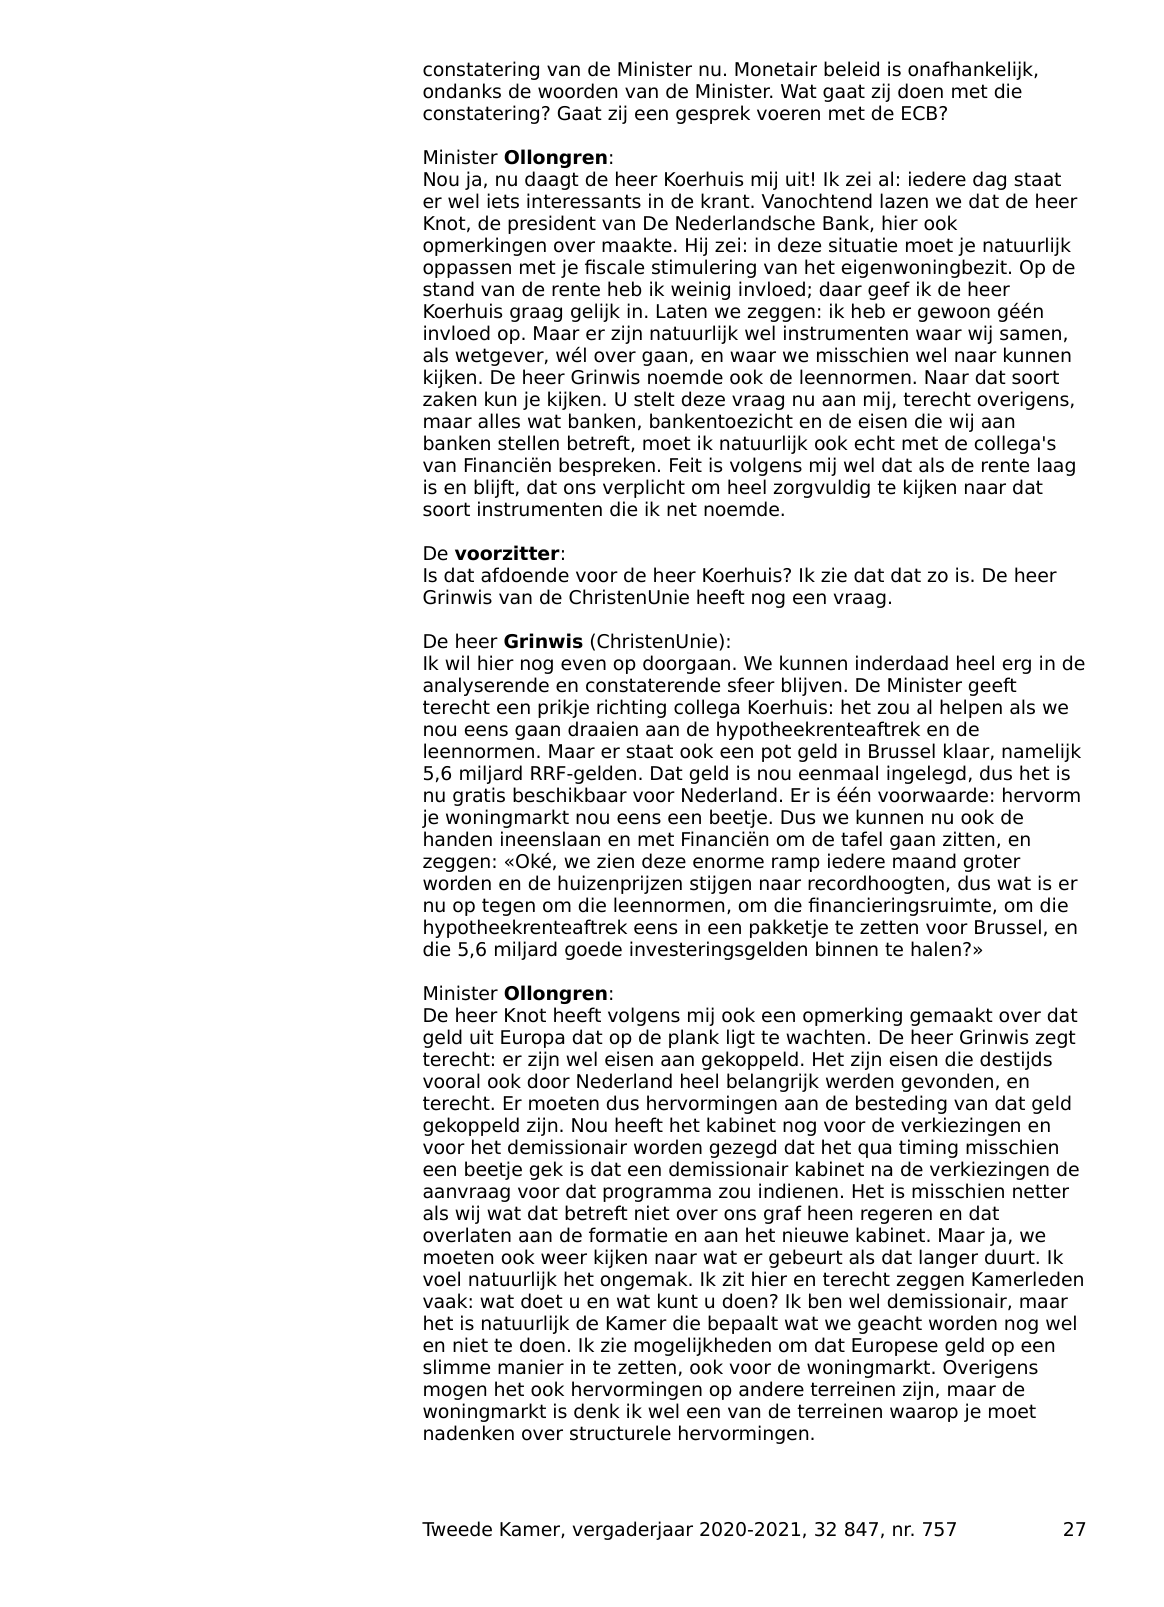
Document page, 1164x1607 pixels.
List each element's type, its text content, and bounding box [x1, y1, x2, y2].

text De heer Knot heeft volgens mij ook een opmerking gemaakt over dat geld uit Europa dat op de plank ligt te wachten. De heer Grinwis zegt terecht: er zijn wel eisen aan gekoppeld. Het zijn eisen die destijds vooral ook door Nederland heel belangrijk werden gevonden, en terecht. Er moeten dus hervormingen aan de besteding van dat geld gekoppeld zijn. Nou heeft het kabinet nog voor de verkiezingen en voor het demissionair worden gezegd dat het qua timing misschien een beetje gek is dat een demissionair kabinet na de verkiezingen de aanvraag voor dat programma zou indienen. Het is misschien netter als wij wat dat betreft niet over ons graf heen regeren en dat overlaten aan de formatie en aan het nieuwe kabinet. Maar ja, we moeten ook weer kijken naar wat er gebeurt als dat langer duurt. Ik voel natuurlijk het ongemak. Ik zit hier en terecht zeggen Kamerleden vaak: wat doet u en wat kunt u doen? Ik ben wel demissionair, maar het is natuurlijk de Kamer die bepaalt wat we geacht worden nog wel en niet te doen. Ik zie mogelijkheden om dat Europese geld op een slimme manier in te zetten, ook voor de woningmarkt. Overigens mogen het ook hervormingen op andere terreinen zijn, maar de woningmarkt is denk ik wel een van de terreinen waarop je moet nadenken over structurele hervormingen. [422, 1005, 1087, 1444]
text Minister Ollongren: [422, 983, 1087, 1005]
text Minister Ollongren: [422, 147, 1087, 169]
text De voorzitter: [422, 543, 1087, 565]
text constatering van de Minister nu. Monetair beleid is onafhankelijk, ondanks de woorden van de Minister. Wat gaat zij doen met die constatering? Gaat zij een gesprek voeren met de ECB? [422, 59, 1087, 125]
text De heer Grinwis (ChristenUnie): [422, 631, 1087, 653]
text Nou ja, nu daagt de heer Koerhuis mij uit! Ik zei al: iedere dag staat er wel iets interessants in de krant. Vanochtend lazen we dat de heer Knot, de president van De Nederlandsche Bank, hier ook opmerkingen over maakte. Hij zei: in deze situatie moet je natuurlijk oppassen met je fiscale stimulering van het eigenwoningbezit. Op de stand van de rente heb ik weinig invloed; daar geef ik de heer Koerhuis graag gelijk in. Laten we zeggen: ik heb er gewoon géén invloed op. Maar er zijn natuurlijk wel instrumenten waar wij samen, als wetgever, wél over gaan, en waar we misschien wel naar kunnen kijken. De heer Grinwis noemde ook de leennormen. Naar dat soort zaken kun je kijken. U stelt deze vraag nu aan mij, terecht overigens, maar alles wat banken, bankentoezicht en de eisen die wij aan banken stellen betreft, moet ik natuurlijk ook echt met de collega's van Financiën bespreken. Feit is volgens mij wel dat als de rente laag is en blijft, dat ons verplicht om heel zorgvuldig te kijken naar dat soort instrumenten die ik net noemde. [422, 169, 1087, 521]
text Ik wil hier nog even op doorgaan. We kunnen inderdaad heel erg in de analyserende en constaterende sfeer blijven. De Minister geeft terecht een prikje richting collega Koerhuis: het zou al helpen als we nou eens gaan draaien aan de hypotheekrenteaftrek en de leennormen. Maar er staat ook een pot geld in Brussel klaar, namelijk 5,6 miljard RRF-gelden. Dat geld is nou eenmaal ingelegd, dus het is nu gratis beschikbaar voor Nederland. Er is één voorwaarde: hervorm je woningmarkt nou eens een beetje. Dus we kunnen nu ook de handen ineenslaan en met Financiën om de tafel gaan zitten, en zeggen: «Oké, we zien deze enorme ramp iedere maand groter worden en de huizenprijzen stijgen naar recordhoogten, dus wat is er nu op tegen om die leennormen, om die financieringsruimte, om die hypotheekrenteaftrek eens in een pakketje te zetten voor Brussel, en die 5,6 miljard goede investeringsgelden binnen te halen?» [422, 653, 1087, 961]
text Is dat afdoende voor de heer Koerhuis? Ik zie dat dat zo is. De heer Grinwis van de ChristenUnie heeft nog een vraag. [422, 565, 1087, 609]
